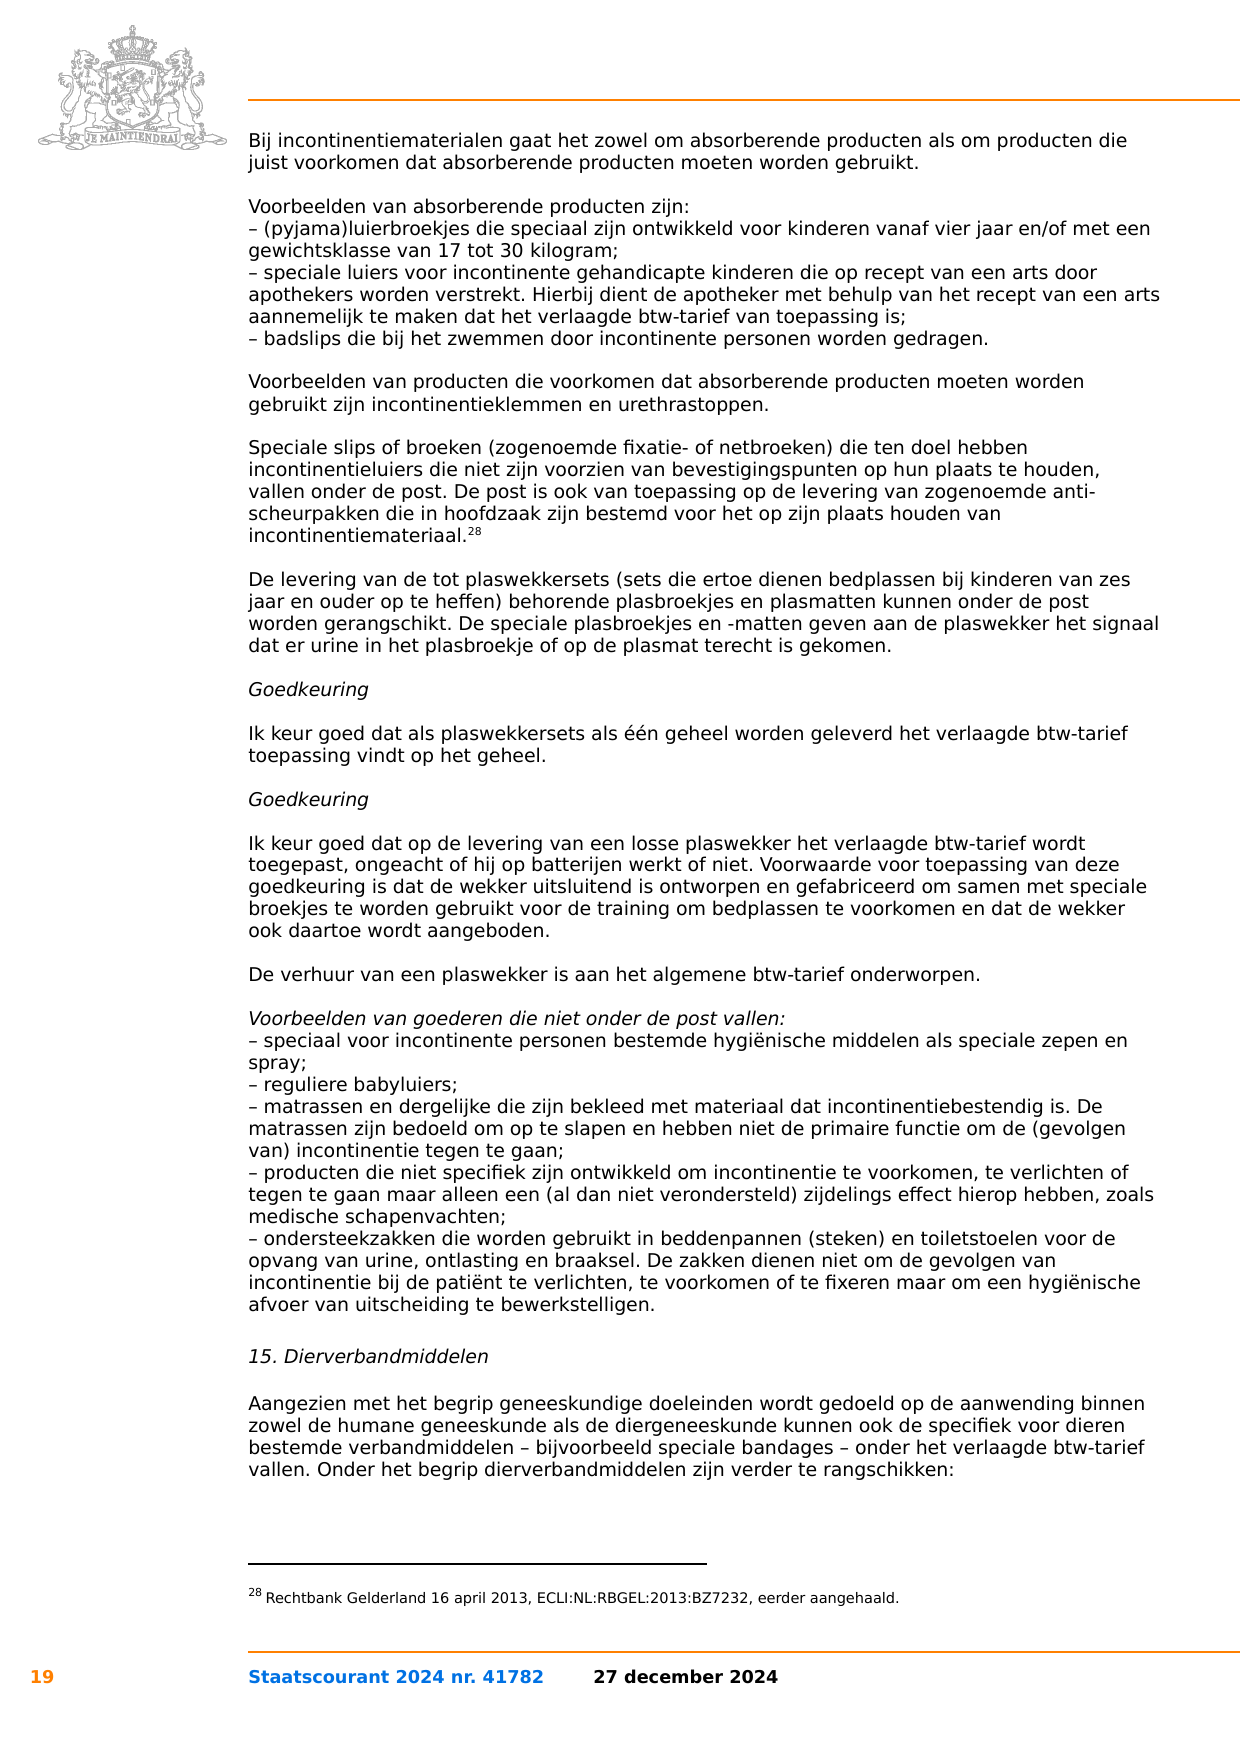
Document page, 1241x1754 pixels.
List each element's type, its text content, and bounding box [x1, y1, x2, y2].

text Ik keur goed dat op de levering van een losse plaswekker het verlaagde btw-tarief wordt toegepast, ongeacht of hij op batterijen werkt of niet. Voorwaarde voor toepassing van deze goedkeuring is dat de wekker uitsluitend is ontworpen en gefabriceerd om samen met speciale broekjes te worden gebruikt voor de training om bedplassen te voorkomen en dat de wekker ook daartoe wordt aangeboden. [248, 832, 1163, 942]
text Voorbeelden van absorberende producten zijn: [248, 196, 1163, 218]
picture [38, 25, 227, 150]
subtitle 15. Dierverbandmiddelen [248, 1346, 1163, 1368]
text – badslips die bij het zwemmen door incontinente personen worden gedragen. [248, 328, 1163, 349]
text Rechtbank Gelderland 16 april 2013, ECLI:NL:RBGEL:2013:BZ7232, eerder aangehaald. [248, 1586, 1163, 1608]
text De verhuur van een plaswekker is aan het algemene btw-tarief onderworpen. [248, 964, 1163, 986]
text Bij incontinentiematerialen gaat het zowel om absorberende producten als om producten die juist voorkomen dat absorberende producten moeten worden gebruikt. [248, 130, 1163, 174]
text – reguliere babyluiers; [248, 1074, 1163, 1096]
text – (pyjama)luierbroekjes die speciaal zijn ontwikkeld voor kinderen vanaf vier jaar en/of met een gewichtsklasse van 17 tot 30 kilogram; [248, 218, 1163, 262]
text – speciaal voor incontinente personen bestemde hygiënische middelen als speciale zepen en spray; [248, 1030, 1163, 1074]
text – matrassen en dergelijke die zijn bekleed met materiaal dat incontinentiebestendig is. De matrassen zijn bedoeld om op te slapen en hebben niet de primaire functie om de (gevolgen van) incontinentie tegen te gaan; [248, 1096, 1163, 1162]
subtitle Goedkeuring [248, 679, 1163, 701]
text – speciale luiers voor incontinente gehandicapte kinderen die op recept van een arts door apothekers worden verstrekt. Hierbij dient de apotheker met behulp van het recept van een arts aannemelijk te maken dat het verlaagde btw-tarief van toepassing is; [248, 262, 1163, 328]
text Voorbeelden van goederen die niet onder de post vallen: [248, 1008, 1163, 1030]
text Voorbeelden van producten die voorkomen dat absorberende producten moeten worden gebruikt zijn incontinentieklemmen en urethrastoppen. [248, 371, 1163, 415]
text – ondersteekzakken die worden gebruikt in beddenpannen (steken) en toiletstoelen voor de opvang van urine, ontlasting en braaksel. De zakken dienen niet om de gevolgen van incontinentie bij de patiënt te verlichten, te voorkomen of te fixeren maar om een hygiënische afvoer van uitscheiding te bewerkstelligen. [248, 1228, 1163, 1316]
text Speciale slips of broeken (zogenoemde fixatie- of netbroeken) die ten doel hebben incontinentieluiers die niet zijn voorzien van bevestigingspunten op hun plaats te houden, vallen onder de post. De post is ook van toepassing op de levering van zogenoemde anti-scheurpakken die in hoofdzaak zijn bestemd voor het op zijn plaats houden van incontinentiemateriaal. [248, 437, 1163, 547]
text – producten die niet specifiek zijn ontwikkeld om incontinentie te voorkomen, te verlichten of tegen te gaan maar alleen een (al dan niet verondersteld) zijdelings effect hierop hebben, zoals medische schapenvachten; [248, 1162, 1163, 1228]
text De levering van de tot plaswekkersets (sets die ertoe dienen bedplassen bij kinderen van zes jaar en ouder op te heffen) behorende plasbroekjes en plasmatten kunnen onder de post worden gerangschikt. De speciale plasbroekjes en -matten geven aan de plaswekker het signaal dat er urine in het plasbroekje of op de plasmat terecht is gekomen. [248, 569, 1163, 657]
subtitle Goedkeuring [248, 788, 1163, 811]
text Ik keur goed dat als plaswekkersets als één geheel worden geleverd het verlaagde btw-tarief toepassing vindt op het geheel. [248, 723, 1163, 767]
text Aangezien met het begrip geneeskundige doeleinden wordt gedoeld op de aanwending binnen zowel de humane geneeskunde als de diergeneeskunde kunnen ook de specifiek voor dieren bestemde verbandmiddelen – bijvoorbeeld speciale bandages – onder het verlaagde btw-tarief vallen. Onder het begrip dierverbandmiddelen zijn verder te rangschikken: [248, 1393, 1163, 1481]
